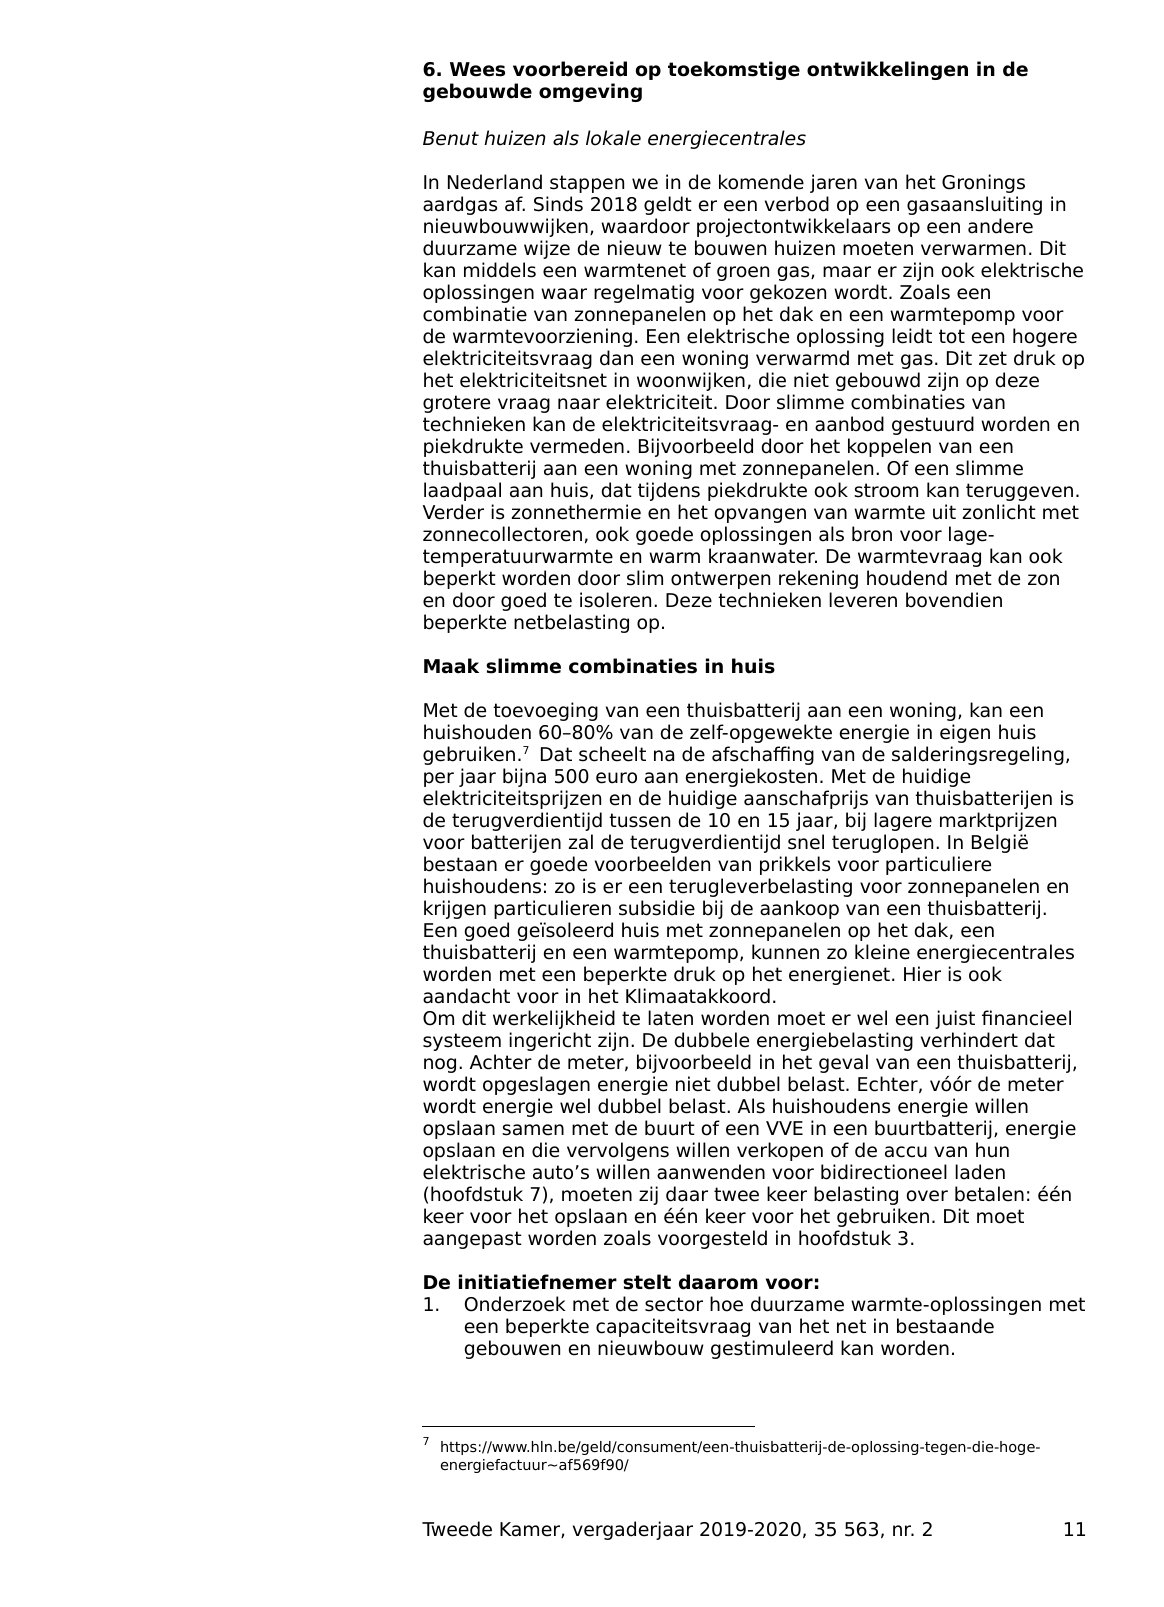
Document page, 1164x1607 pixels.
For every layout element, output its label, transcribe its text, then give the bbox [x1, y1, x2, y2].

text Met de toevoeging van een thuisbatterij aan een woning, kan een huishouden 60–80% van de zelf-opgewekte energie in eigen huis gebruiken. Dat scheelt na de afschaffing van de salderingsregeling, per jaar bijna 500 euro aan energiekosten. Met de huidige elektriciteitsprijzen en de huidige aanschafprijs van thuisbatterijen is de terugverdientijd tussen de 10 en 15 jaar, bij lagere marktprijzen voor batterijen zal de terugverdientijd snel teruglopen. In België bestaan er goede voorbeelden van prikkels voor particuliere huishoudens: zo is er een terugleverbelasting voor zonnepanelen en krijgen particulieren subsidie bij de aankoop van een thuisbatterij. Een goed geïsoleerd huis met zonnepanelen op het dak, een thuisbatterij en een warmtepomp, kunnen zo kleine energiecentrales worden met een beperkte druk op het energienet. Hier is ook aandacht voor in het Klimaatakkoord. [422, 700, 1087, 1008]
subtitle 6. Wees voorbereid op toekomstige ontwikkelingen in de gebouwde omgeving [422, 59, 1087, 103]
text https://www.hln.be/geld/consument/een-thuisbatterij-de-oplossing-tegen-die-hoge-energiefactuur~af569f90/ [422, 1435, 1087, 1474]
text In Nederland stappen we in de komende jaren van het Gronings aardgas af. Sinds 2018 geldt er een verbod op een gasaansluiting in nieuwbouwwijken, waardoor projectontwikkelaars op een andere duurzame wijze de nieuw te bouwen huizen moeten verwarmen. Dit kan middels een warmtenet of groen gas, maar er zijn ook elektrische oplossingen waar regelmatig voor gekozen wordt. Zoals een combinatie van zonnepanelen op het dak en een warmtepomp voor de warmtevoorziening. Een elektrische oplossing leidt tot een hogere elektriciteitsvraag dan een woning verwarmd met gas. Dit zet druk op het elektriciteitsnet in woonwijken, die niet gebouwd zijn op deze grotere vraag naar elektriciteit. Door slimme combinaties van technieken kan de elektriciteitsvraag- en aanbod gestuurd worden en piekdrukte vermeden. Bijvoorbeeld door het koppelen van een thuisbatterij aan een woning met zonnepanelen. Of een slimme laadpaal aan huis, dat tijdens piekdrukte ook stroom kan teruggeven. Verder is zonnethermie en het opvangen van warmte uit zonlicht met zonnecollectoren, ook goede oplossingen als bron voor lage-temperatuurwarmte en warm kraanwater. De warmtevraag kan ook beperkt worden door slim ontwerpen rekening houdend met de zon en door goed te isoleren. Deze technieken leveren bovendien beperkte netbelasting op. [422, 172, 1087, 634]
subtitle Benut huizen als lokale energiecentrales [422, 128, 1087, 150]
text 1. Onderzoek met de sector hoe duurzame warmte-oplossingen met een beperkte capaciteitsvraag van het net in bestaande gebouwen en nieuwbouw gestimuleerd kan worden. [422, 1294, 1087, 1360]
text De initiatiefnemer stelt daarom voor: [422, 1272, 1087, 1294]
subtitle Maak slimme combinaties in huis [422, 656, 1087, 678]
text Om dit werkelijkheid te laten worden moet er wel een juist financieel systeem ingericht zijn. De dubbele energiebelasting verhindert dat nog. Achter de meter, bijvoorbeeld in het geval van een thuisbatterij, wordt opgeslagen energie niet dubbel belast. Echter, vóór de meter wordt energie wel dubbel belast. Als huishoudens energie willen opslaan samen met de buurt of een VVE in een buurtbatterij, energie opslaan en die vervolgens willen verkopen of de accu van hun elektrische auto’s willen aanwenden voor bidirectioneel laden (hoofdstuk 7), moeten zij daar twee keer belasting over betalen: één keer voor het opslaan en één keer voor het gebruiken. Dit moet aangepast worden zoals voorgesteld in hoofdstuk 3. [422, 1008, 1087, 1249]
